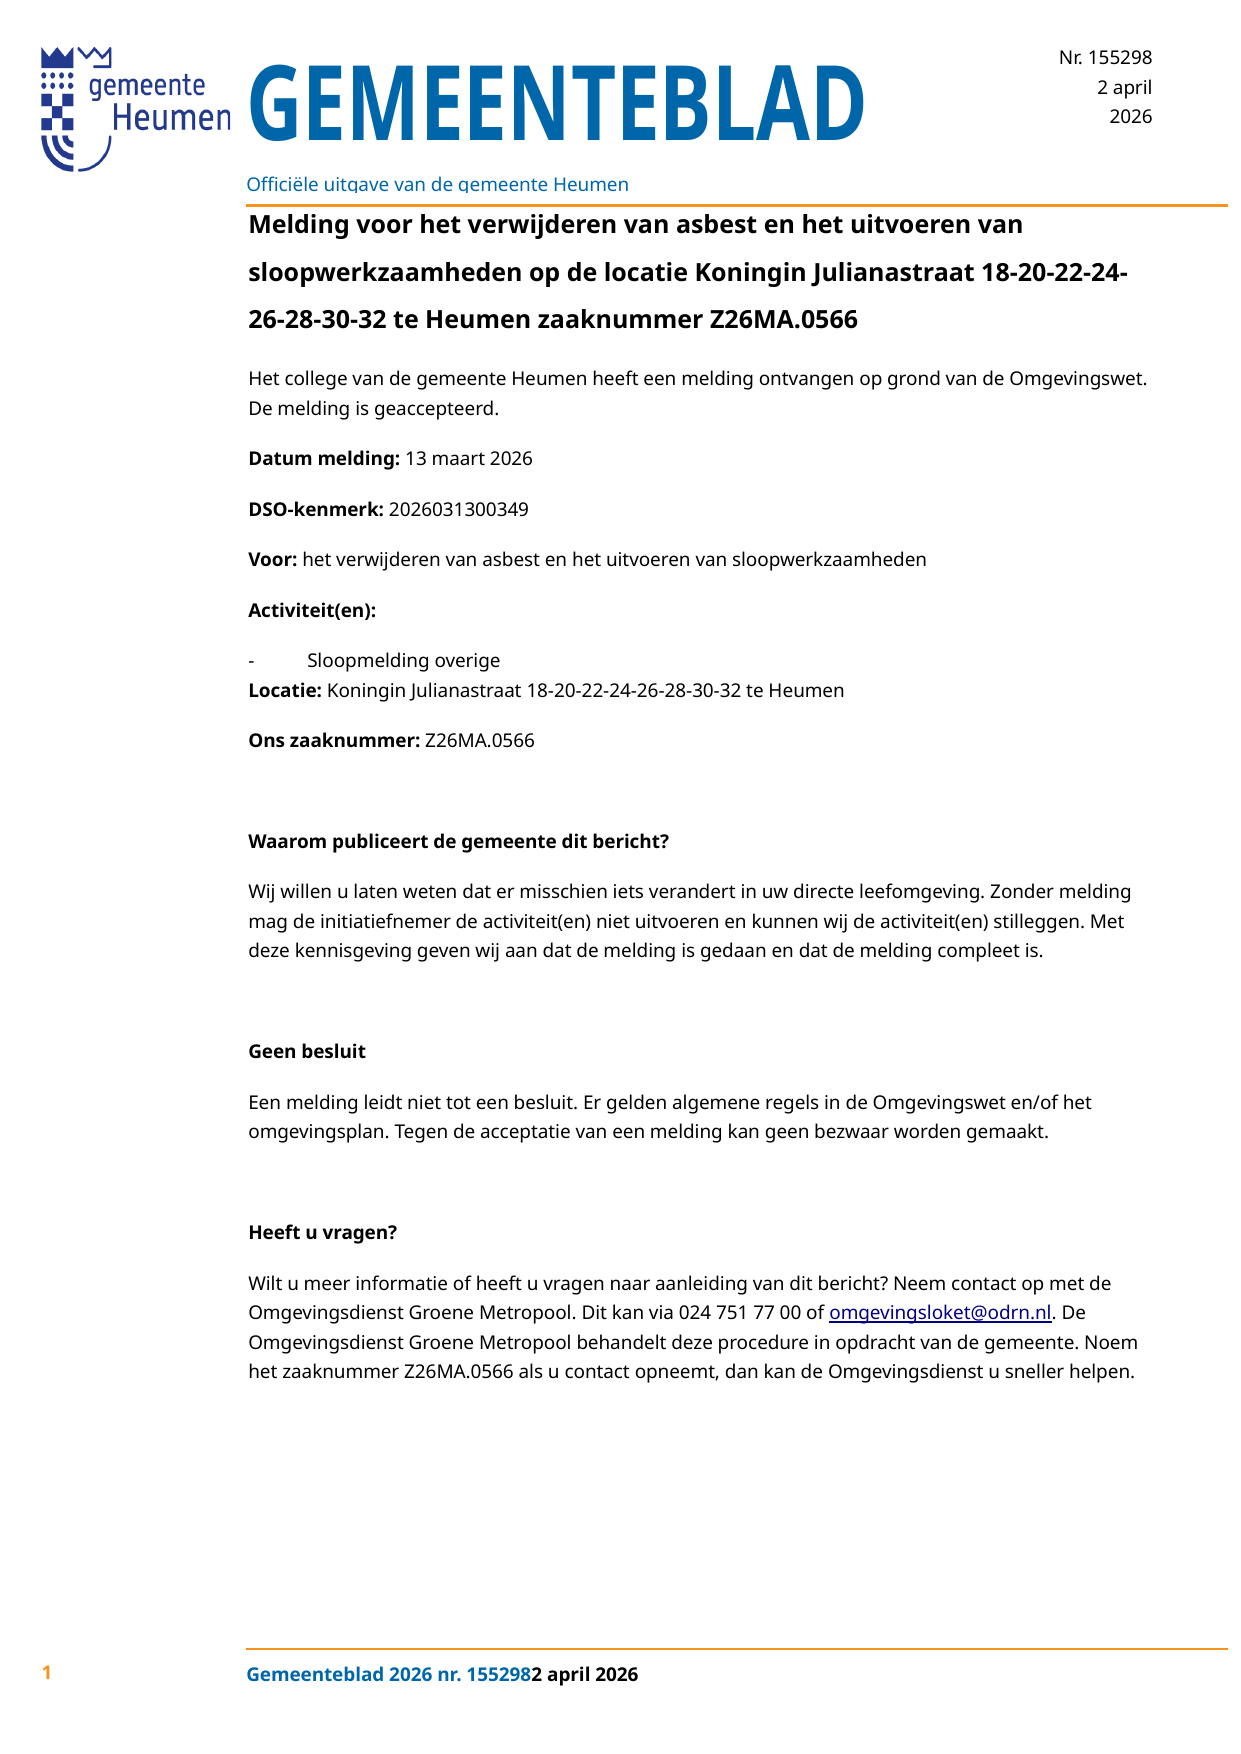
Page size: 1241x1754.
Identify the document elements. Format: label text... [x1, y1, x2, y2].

text Ons zaaknummer: Z26MA.0566 [248, 727, 1152, 753]
text DSO-kenmerk: 2026031300349 [248, 496, 1152, 522]
text Geen besluit [248, 1038, 1152, 1064]
text Een melding leidt niet tot een besluit. Er gelden algemene regels in de Omgevingswet en/of het omgevingsplan. Tegen de acceptatie van een melding kan geen bezwaar worden gemaakt. [248, 1089, 1152, 1144]
text Locatie: Koningin Julianastraat 18-20-22-24-26-28-30-32 te Heumen [248, 677, 1152, 702]
text Wij willen u laten weten dat er misschien iets verandert in uw directe leefomgeving. Zonder melding mag de initiatiefnemer de activiteit(en) niet uitvoeren en kunnen wij de activiteit(en) stilleggen. Met deze kennisgeving geven wij aan dat de melding is gedaan en dat de melding compleet is. [248, 878, 1152, 963]
text Activiteit(en): [248, 597, 1152, 622]
text Datum melding: 13 maart 2026 [248, 446, 1152, 471]
picture [41, 47, 231, 172]
list Sloopmelding overige [248, 647, 1152, 673]
text Heeft u vragen? [248, 1219, 1152, 1245]
text Melding voor het verwijderen van asbest en het uitvoeren van sloopwerkzaamheden op de locatie Koningin Julianastraat 18-20-22-24-26-28-30-32 te Heumen zaaknummer Z26MA.0566 [248, 207, 1152, 336]
text Het college van de gemeente Heumen heeft een melding ontvangen op grond van de Omgevingswet. De melding is geaccepteerd. [248, 366, 1152, 421]
text Voor: het verwijderen van asbest en het uitvoeren van sloopwerkzaamheden [248, 546, 1152, 572]
text Wilt u meer informatie of heeft u vragen naar aanleiding van dit bericht? Neem contact op met de Omgevingsdienst Groene Metropool. Dit kan via 024 751 77 00 of omgevingsloket@odrn.nl. De Omgevingsdienst Groene Metropool behandelt deze procedure in opdracht van de gemeente. Noem het zaaknummer Z26MA.0566 als u contact opneemt, dan kan de Omgevingsdienst u sneller helpen. [248, 1270, 1152, 1384]
text Waarom publiceert de gemeente dit bericht? [248, 828, 1152, 854]
